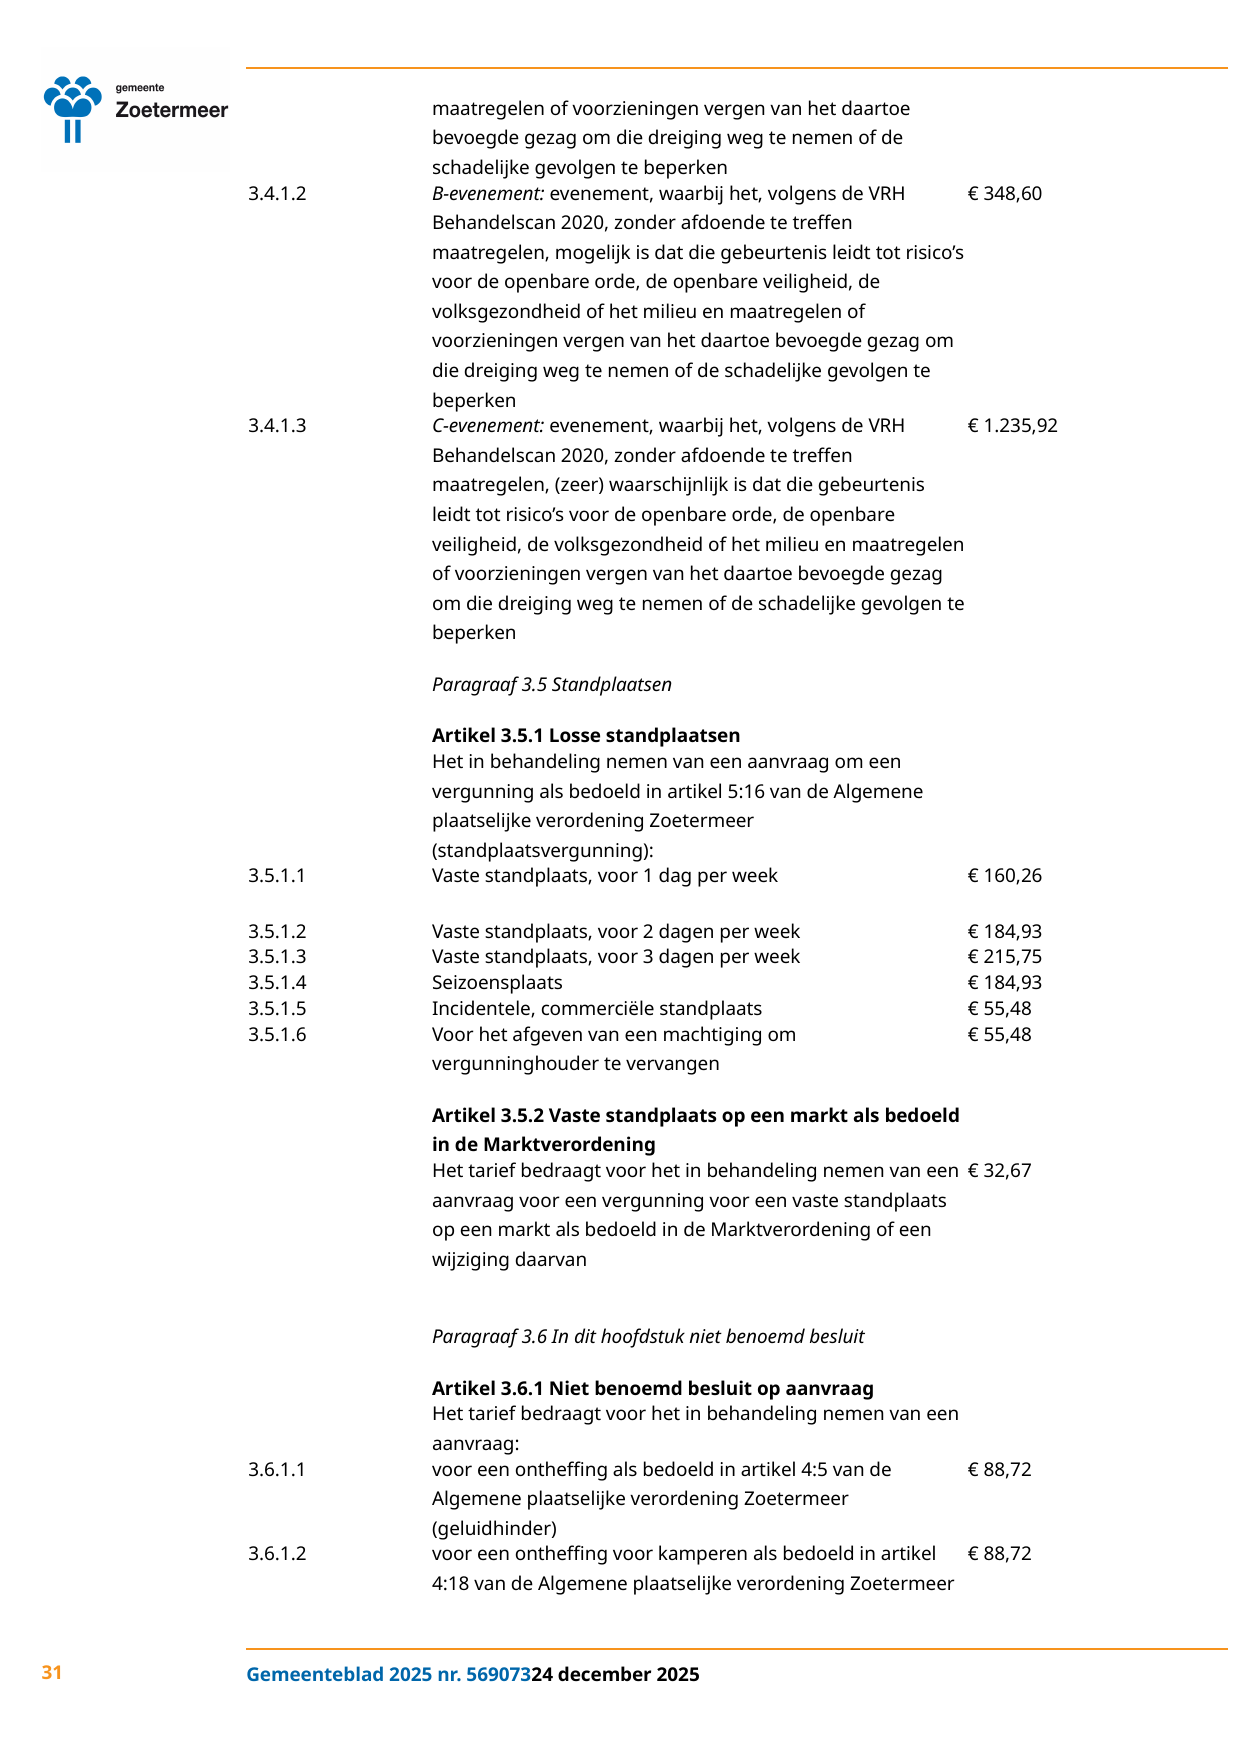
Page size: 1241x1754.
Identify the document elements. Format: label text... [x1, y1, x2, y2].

picture [41, 47, 231, 172]
table_cell 3.5.1.2 [248, 918, 432, 944]
table_cell [968, 748, 1152, 863]
table_cell 3.4.1.3 [248, 413, 432, 645]
table_cell Het tarief bedraagt voor het in behandeling nemen van een aanvraag voor een vergunning voor een vaste standplaats op een markt als bedoeld in de Marktverordening of een wijziging daarvan [432, 1157, 968, 1272]
table_cell [248, 1157, 432, 1272]
table_cell B-evenement: evenement, waarbij het, volgens de VRH Behandelscan 2020, zonder afdoende te treffen maatregelen, mogelijk is dat die gebeurtenis leidt tot risico’s voor de openbare orde, de openbare veiligheid, de volksgezondheid of het milieu en maatregelen of voorzieningen vergen van het daartoe bevoegde gezag om die dreiging weg te nemen of de schadelijke gevolgen te beperken [432, 180, 968, 412]
table_cell € 348,60 [968, 180, 1152, 412]
table_cell [248, 1400, 432, 1456]
table_cell Voor het afgeven van een machtiging om vergunninghouder te vervangen [432, 1021, 968, 1076]
table_cell [968, 1349, 1152, 1375]
table_cell 3.5.1.5 [248, 995, 432, 1021]
table_cell [968, 1323, 1152, 1349]
table_cell [248, 1102, 432, 1157]
table_cell [968, 1375, 1152, 1400]
table_cell € 55,48 [968, 995, 1152, 1021]
table_cell Artikel 3.5.1 Losse standplaatsen [432, 723, 968, 748]
table_cell Artikel 3.5.2 Vaste standplaats op een markt als bedoeld in de Marktverordening [432, 1102, 968, 1157]
table_cell [248, 723, 432, 748]
table_cell € 184,93 [968, 918, 1152, 944]
table_cell [248, 645, 432, 671]
table_cell [968, 723, 1152, 748]
table_cell [968, 1298, 1152, 1323]
table_cell Paragraaf 3.6 In dit hoofdstuk niet benoemd besluit [432, 1323, 968, 1349]
table_cell [968, 95, 1152, 180]
table_cell [432, 1272, 968, 1297]
table_cell voor een ontheffing als bedoeld in artikel 4:5 van de Algemene plaatselijke verordening Zoetermeer (geluidhinder) [432, 1456, 968, 1541]
table_cell Vaste standplaats, voor 2 dagen per week [432, 918, 968, 944]
table_cell [968, 697, 1152, 722]
table_cell [968, 1102, 1152, 1157]
table_cell € 88,72 [968, 1541, 1152, 1596]
table_cell C-evenement: evenement, waarbij het, volgens de VRH Behandelscan 2020, zonder afdoende te treffen maatregelen, (zeer) waarschijnlijk is dat die gebeurtenis leidt tot risico’s voor de openbare orde, de openbare veiligheid, de volksgezondheid of het milieu en maatregelen of voorzieningen vergen van het daartoe bevoegde gezag om die dreiging weg te nemen of de schadelijke gevolgen te beperken [432, 413, 968, 645]
table_cell Seizoensplaats [432, 970, 968, 995]
table_cell € 55,48 [968, 1021, 1152, 1076]
table_cell € 215,75 [968, 944, 1152, 969]
table_cell [432, 645, 968, 671]
table_cell € 32,67 [968, 1157, 1152, 1272]
table_cell [968, 1076, 1152, 1102]
table_cell [248, 748, 432, 863]
table_cell € 184,93 [968, 970, 1152, 995]
table_cell Vaste standplaats, voor 1 dag per week [432, 863, 968, 918]
table_cell 3.6.1.2 [248, 1541, 432, 1596]
table_cell [248, 1375, 432, 1400]
table_cell [968, 1400, 1152, 1456]
table_cell Artikel 3.6.1 Niet benoemd besluit op aanvraag [432, 1375, 968, 1400]
table_cell 3.5.1.1 [248, 863, 432, 918]
table_cell maatregelen of voorzieningen vergen van het daartoe bevoegde gezag om die dreiging weg te nemen of de schadelijke gevolgen te beperken [432, 95, 968, 180]
table_cell voor een ontheffing voor kamperen als bedoeld in artikel 4:18 van de Algemene plaatselijke verordening Zoetermeer [432, 1541, 968, 1596]
table_cell [432, 1349, 968, 1375]
table_cell [968, 1272, 1152, 1297]
table_cell [248, 95, 432, 180]
table_cell € 1.235,92 [968, 413, 1152, 645]
table_cell [968, 671, 1152, 697]
table_cell [248, 1349, 432, 1375]
table_cell [248, 1298, 432, 1323]
table_cell Incidentele, commerciële standplaats [432, 995, 968, 1021]
table_cell [248, 671, 432, 697]
table_cell [432, 1076, 968, 1102]
table_cell € 88,72 [968, 1456, 1152, 1541]
table_cell [432, 1298, 968, 1323]
table_cell Het tarief bedraagt voor het in behandeling nemen van een aanvraag: [432, 1400, 968, 1456]
table_cell € 160,26 [968, 863, 1152, 918]
table_cell [248, 1272, 432, 1297]
table_cell 3.5.1.6 [248, 1021, 432, 1076]
table_cell 3.5.1.4 [248, 970, 432, 995]
table_cell 3.4.1.2 [248, 180, 432, 412]
table_cell Vaste standplaats, voor 3 dagen per week [432, 944, 968, 969]
table_cell 3.5.1.3 [248, 944, 432, 969]
table_cell [432, 697, 968, 722]
table_cell [248, 1323, 432, 1349]
table_cell [248, 1076, 432, 1102]
table_cell Paragraaf 3.5 Standplaatsen [432, 671, 968, 697]
table_cell Het in behandeling nemen van een aanvraag om een vergunning als bedoeld in artikel 5:16 van de Algemene plaatselijke verordening Zoetermeer (standplaatsvergunning): [432, 748, 968, 863]
table_cell 3.6.1.1 [248, 1456, 432, 1541]
table_cell [248, 697, 432, 722]
table_cell [968, 645, 1152, 671]
